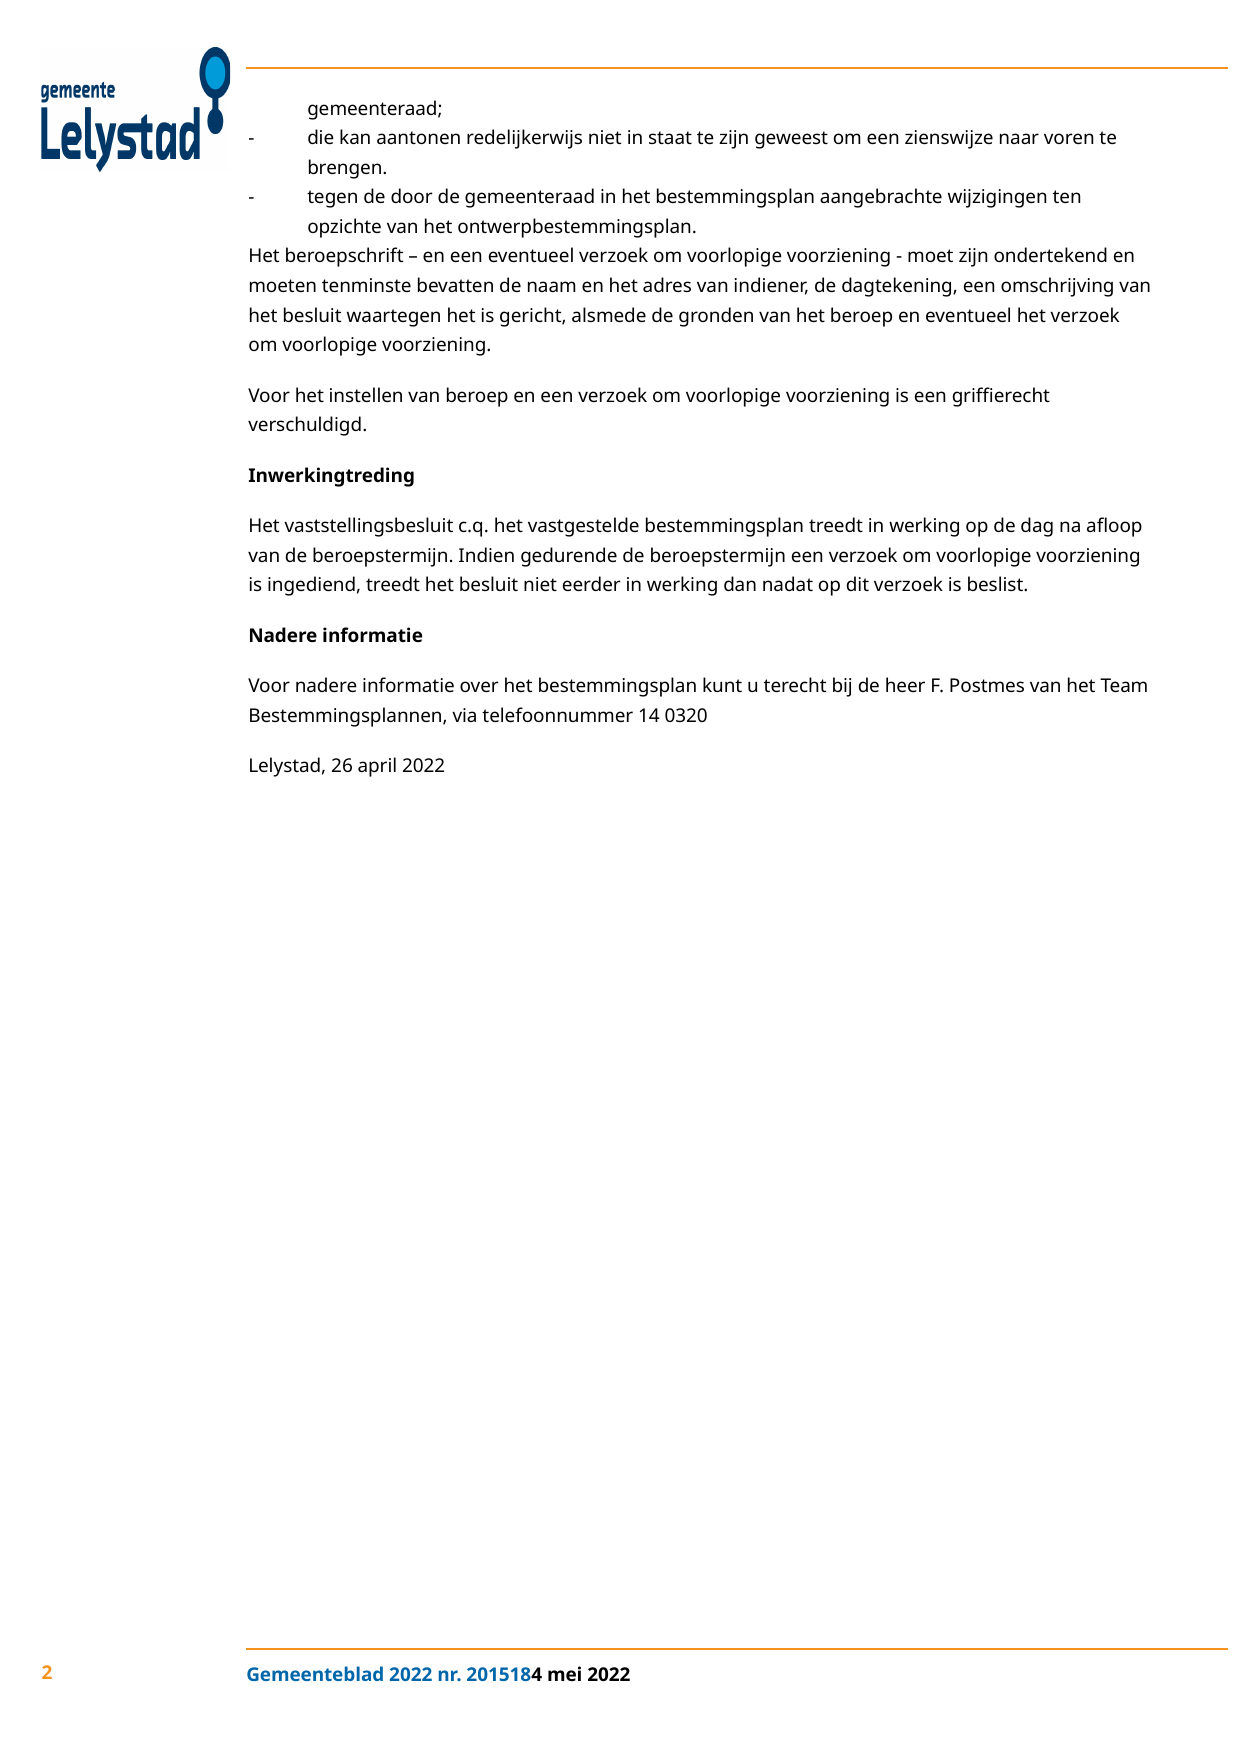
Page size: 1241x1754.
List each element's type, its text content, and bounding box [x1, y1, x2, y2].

text Inwerkingtreding [248, 462, 1152, 488]
list gemeenteraad; [248, 95, 1152, 121]
text Voor nadere informatie over het bestemmingsplan kunt u terecht bij de heer F. Postmes van het Team Bestemmingsplannen, via telefoonnummer 14 0320 [248, 672, 1152, 728]
text Voor het instellen van beroep en een verzoek om voorlopige voorziening is een griffierecht verschuldigd. [248, 382, 1152, 437]
text Nadere informatie [248, 622, 1152, 648]
list die kan aantonen redelijkerwijs niet in staat te zijn geweest om een zienswijze naar voren te brengen. [248, 124, 1152, 180]
list tegen de door de gemeenteraad in het bestemmingsplan aangebrachte wijzigingen ten opzichte van het ontwerpbestemmingsplan. [248, 183, 1152, 239]
text Het beroepschrift – en een eventueel verzoek om voorlopige voorziening - moet zijn ondertekend en moeten tenminste bevatten de naam en het adres van indiener, de dagtekening, een omschrijving van het besluit waartegen het is gericht, alsmede de gronden van het beroep en eventueel het verzoek om voorlopige voorziening. [248, 243, 1152, 357]
text Het vaststellingsbesluit c.q. het vastgestelde bestemmingsplan treedt in werking op de dag na afloop van de beroepstermijn. Indien gedurende de beroepstermijn een verzoek om voorlopige voorziening is ingediend, treedt het besluit niet eerder in werking dan nadat op dit verzoek is beslist. [248, 512, 1152, 597]
text Lelystad, 26 april 2022 [248, 752, 1152, 778]
picture [41, 47, 231, 172]
